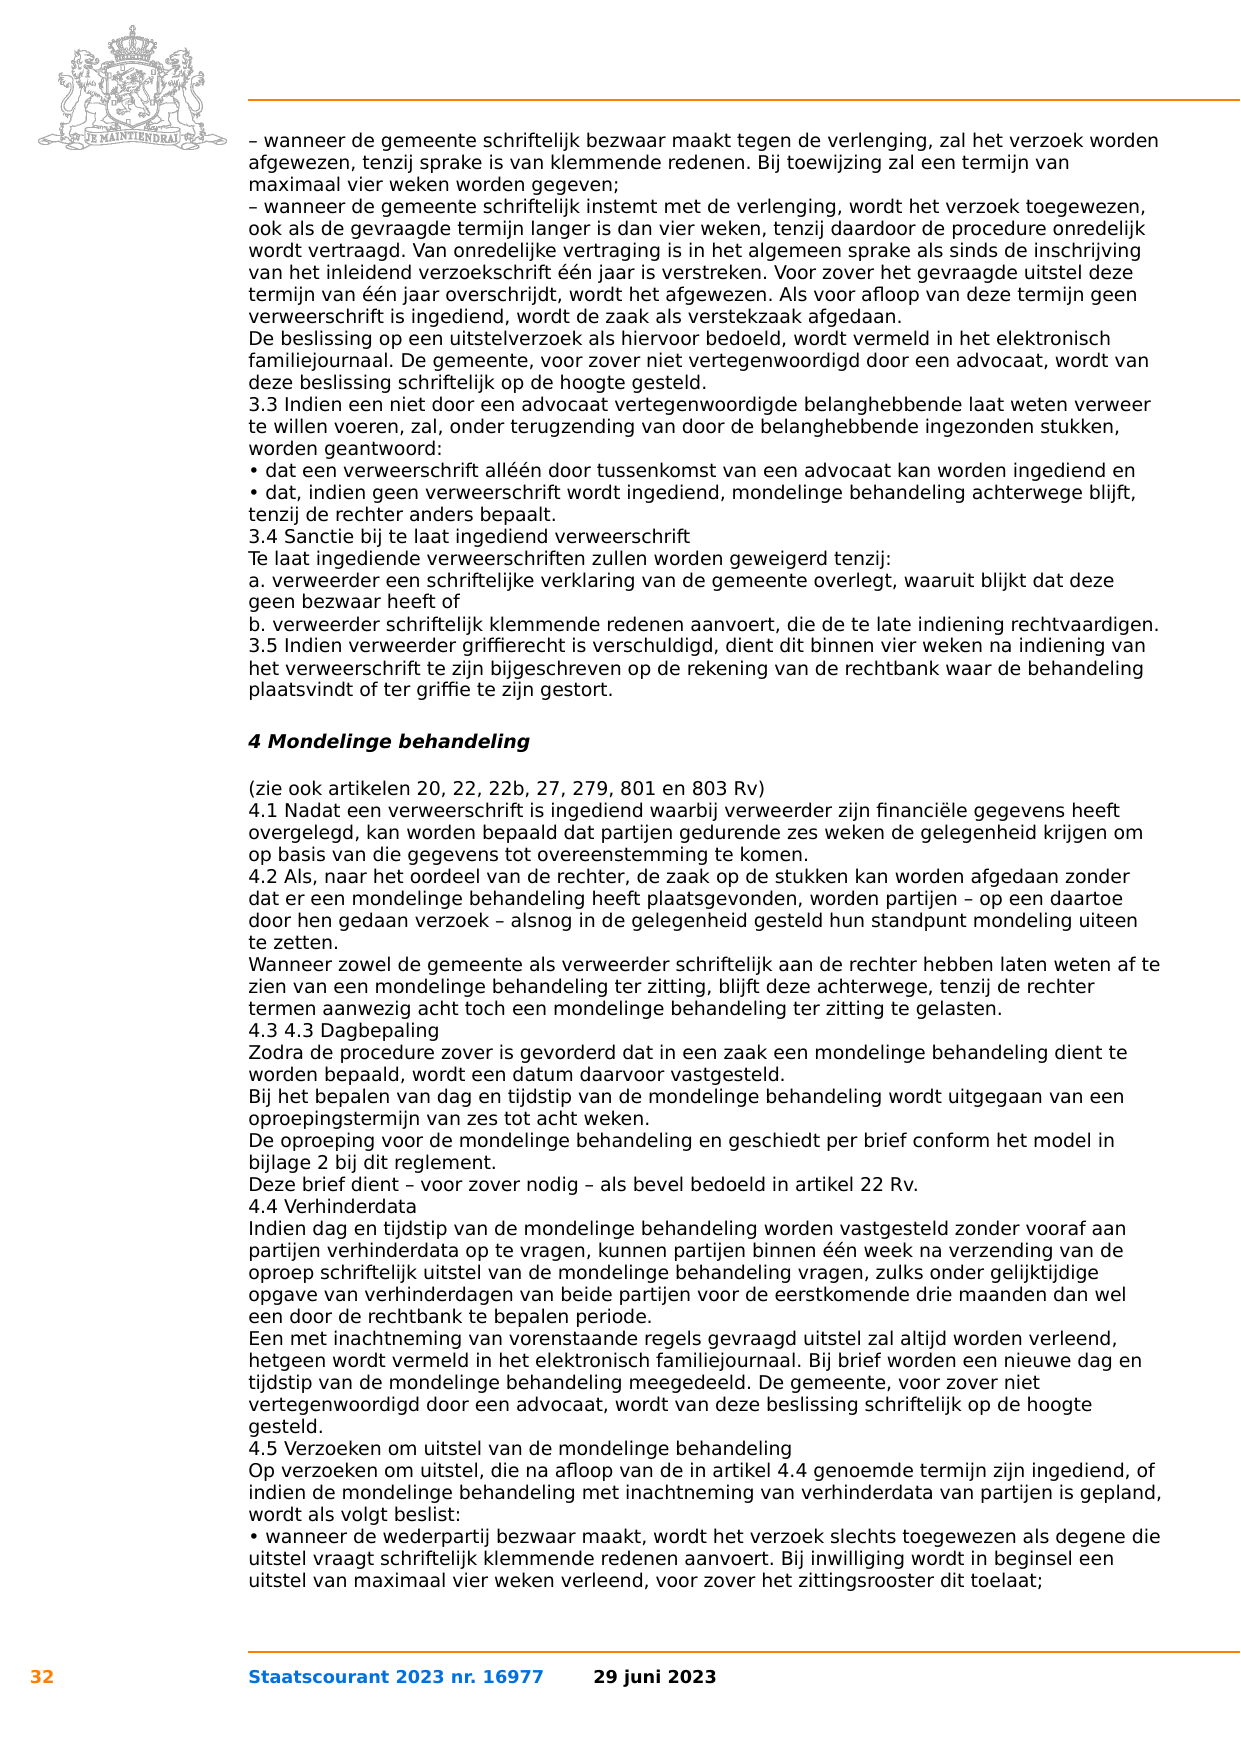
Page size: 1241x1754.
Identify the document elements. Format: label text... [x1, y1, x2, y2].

text 4.3 4.3 Dagbepaling [248, 1020, 1163, 1042]
text Te laat ingediende verweerschriften zullen worden geweigerd tenzij: [248, 547, 1163, 569]
text • dat een verweerschrift alléén door tussenkomst van een advocaat kan worden ingediend en [248, 459, 1163, 482]
text Een met inachtneming van vorenstaande regels gevraagd uitstel zal altijd worden verleend, hetgeen wordt vermeld in het elektronisch familiejournaal. Bij brief worden een nieuwe dag en tijdstip van de mondelinge behandeling meegedeeld. De gemeente, voor zover niet vertegenwoordigd door een advocaat, wordt van deze beslissing schriftelijk op de hoogte gesteld. [248, 1328, 1163, 1438]
text a. verweerder een schriftelijke verklaring van de gemeente overlegt, waaruit blijkt dat deze geen bezwaar heeft of [248, 569, 1163, 613]
text 3.5 Indien verweerder griffierecht is verschuldigd, dient dit binnen vier weken na indiening van het verweerschrift te zijn bijgeschreven op de rekening van de rechtbank waar de behandeling plaatsvindt of ter griffie te zijn gestort. [248, 635, 1163, 701]
subtitle 4 Mondelinge behandeling [248, 731, 1163, 753]
text 3.4 Sanctie bij te laat ingediend verweerschrift [248, 526, 1163, 547]
text 4.1 Nadat een verweerschrift is ingediend waarbij verweerder zijn financiële gegevens heeft overgelegd, kan worden bepaald dat partijen gedurende zes weken de gelegenheid krijgen om op basis van die gegevens tot overeenstemming te komen. [248, 800, 1163, 866]
text Indien dag en tijdstip van de mondelinge behandeling worden vastgesteld zonder vooraf aan partijen verhinderdata op te vragen, kunnen partijen binnen één week na verzending van de oproep schriftelijk uitstel van de mondelinge behandeling vragen, zulks onder gelijktijdige opgave van verhinderdagen van beide partijen voor de eerstkomende drie maanden dan wel een door de rechtbank te bepalen periode. [248, 1218, 1163, 1328]
text De beslissing op een uitstelverzoek als hiervoor bedoeld, wordt vermeld in het elektronisch familiejournaal. De gemeente, voor zover niet vertegenwoordigd door een advocaat, wordt van deze beslissing schriftelijk op de hoogte gesteld. [248, 328, 1163, 394]
text Deze brief dient – voor zover nodig – als bevel bedoeld in artikel 22 Rv. [248, 1174, 1163, 1196]
text 3.3 Indien een niet door een advocaat vertegenwoordigde belanghebbende laat weten verweer te willen voeren, zal, onder terugzending van door de belanghebbende ingezonden stukken, worden geantwoord: [248, 394, 1163, 459]
text De oproeping voor de mondelinge behandeling en geschiedt per brief conform het model in bijlage 2 bij dit reglement. [248, 1130, 1163, 1174]
text • wanneer de wederpartij bezwaar maakt, wordt het verzoek slechts toegewezen als degene die uitstel vraagt schriftelijk klemmende redenen aanvoert. Bij inwilliging wordt in beginsel een uitstel van maximaal vier weken verleend, voor zover het zittingsrooster dit toelaat; [248, 1526, 1163, 1592]
text – wanneer de gemeente schriftelijk instemt met de verlenging, wordt het verzoek toegewezen, ook als de gevraagde termijn langer is dan vier weken, tenzij daardoor de procedure onredelijk wordt vertraagd. Van onredelijke vertraging is in het algemeen sprake als sinds de inschrijving van het inleidend verzoekschrift één jaar is verstreken. Voor zover het gevraagde uitstel deze termijn van één jaar overschrijdt, wordt het afgewezen. Als voor afloop van deze termijn geen verweerschrift is ingediend, wordt de zaak als verstekzaak afgedaan. [248, 196, 1163, 328]
text Op verzoeken om uitstel, die na afloop van de in artikel 4.4 genoemde termijn zijn ingediend, of indien de mondelinge behandeling met inachtneming van verhinderdata van partijen is gepland, wordt als volgt beslist: [248, 1460, 1163, 1526]
text • dat, indien geen verweerschrift wordt ingediend, mondelinge behandeling achterwege blijft, tenzij de rechter anders bepaalt. [248, 482, 1163, 526]
text – wanneer de gemeente schriftelijk bezwaar maakt tegen de verlenging, zal het verzoek worden afgewezen, tenzij sprake is van klemmende redenen. Bij toewijzing zal een termijn van maximaal vier weken worden gegeven; [248, 130, 1163, 196]
text b. verweerder schriftelijk klemmende redenen aanvoert, die de te late indiening rechtvaardigen. [248, 613, 1163, 635]
text Bij het bepalen van dag en tijdstip van de mondelinge behandeling wordt uitgegaan van een oproepingstermijn van zes tot acht weken. [248, 1086, 1163, 1130]
text Wanneer zowel de gemeente als verweerder schriftelijk aan de rechter hebben laten weten af te zien van een mondelinge behandeling ter zitting, blijft deze achterwege, tenzij de rechter termen aanwezig acht toch een mondelinge behandeling ter zitting te gelasten. [248, 954, 1163, 1020]
picture [38, 25, 227, 150]
text Zodra de procedure zover is gevorderd dat in een zaak een mondelinge behandeling dient te worden bepaald, wordt een datum daarvoor vastgesteld. [248, 1042, 1163, 1086]
text 4.2 Als, naar het oordeel van de rechter, de zaak op de stukken kan worden afgedaan zonder dat er een mondelinge behandeling heeft plaatsgevonden, worden partijen – op een daartoe door hen gedaan verzoek – alsnog in de gelegenheid gesteld hun standpunt mondeling uiteen te zetten. [248, 866, 1163, 954]
text 4.5 Verzoeken om uitstel van de mondelinge behandeling [248, 1438, 1163, 1460]
text 4.4 Verhinderdata [248, 1196, 1163, 1218]
text (zie ook artikelen 20, 22, 22b, 27, 279, 801 en 803 Rv) [248, 778, 1163, 800]
